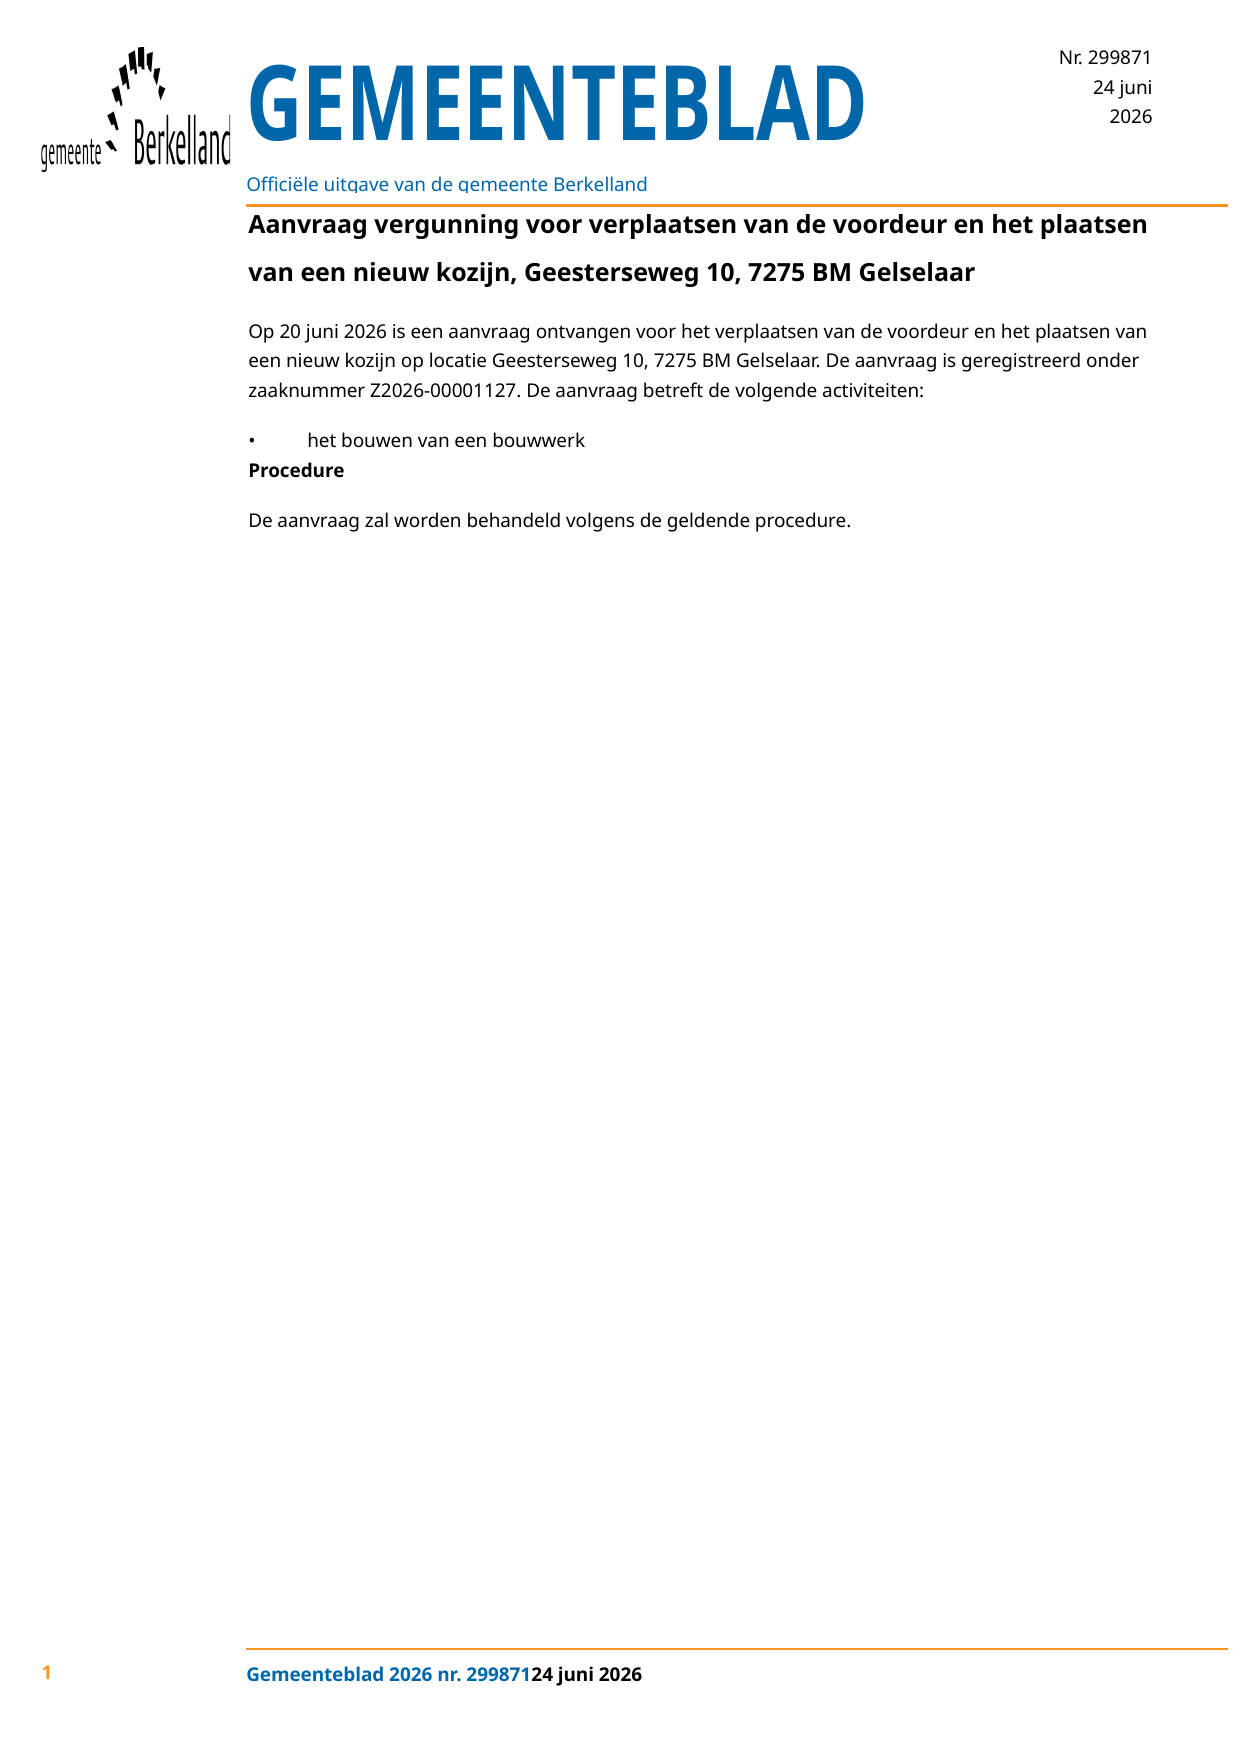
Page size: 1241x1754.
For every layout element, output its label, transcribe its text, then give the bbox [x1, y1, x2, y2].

text Aanvraag vergunning voor verplaatsen van de voordeur en het plaatsen van een nieuw kozijn, Geesterseweg 10, 7275 BM Gelselaar [248, 207, 1152, 288]
picture [41, 47, 231, 172]
text De aanvraag zal worden behandeld volgens de geldende procedure. [248, 507, 1152, 533]
text Procedure [248, 457, 1152, 483]
text Op 20 juni 2026 is een aanvraag ontvangen voor het verplaatsen van de voordeur en het plaatsen van een nieuw kozijn op locatie Geesterseweg 10, 7275 BM Gelselaar. De aanvraag is geregistreerd onder zaaknummer Z2026-00001127. De aanvraag betreft de volgende activiteiten: [248, 318, 1152, 403]
list het bouwen van een bouwwerk [248, 427, 1152, 453]
